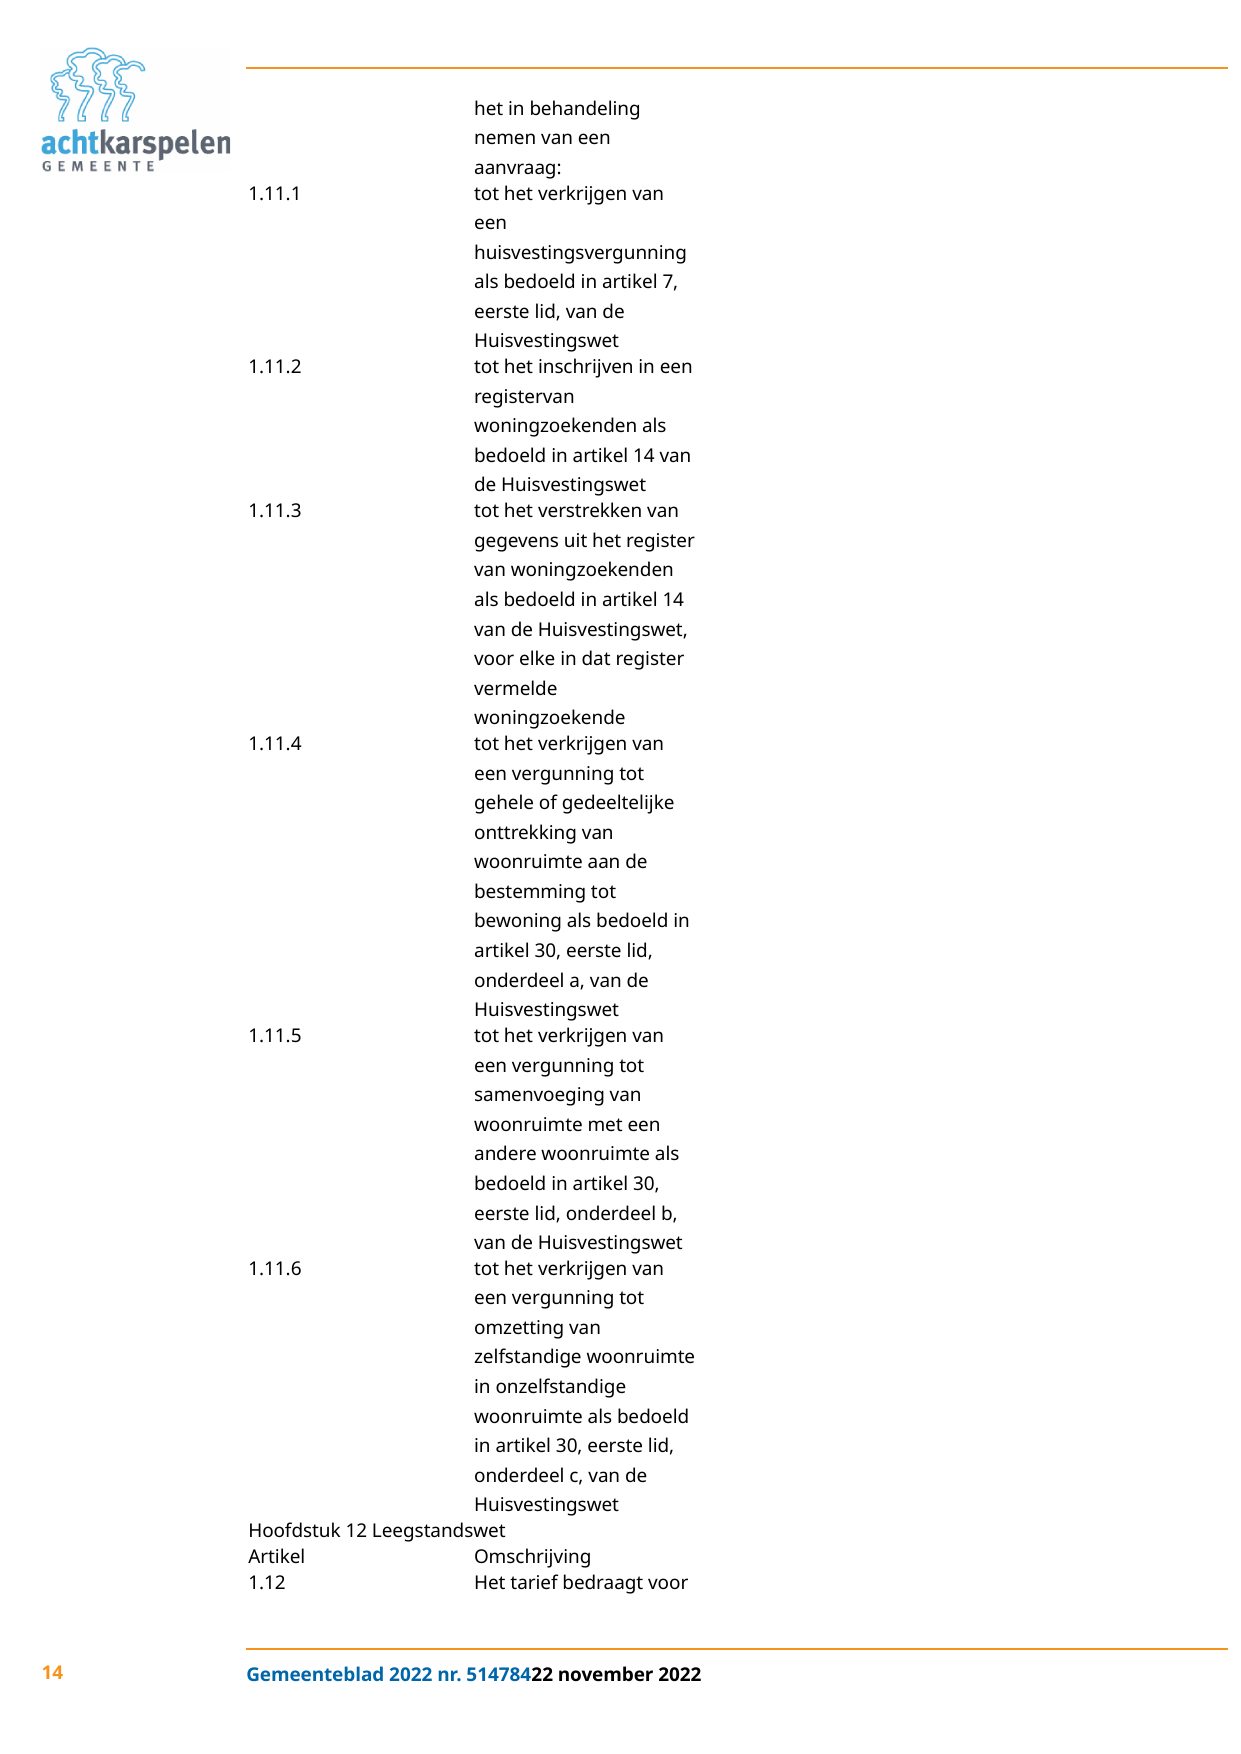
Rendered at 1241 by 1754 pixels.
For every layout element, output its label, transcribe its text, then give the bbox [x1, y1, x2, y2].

table_cell tot het inschrijven in een registervan woningzoekenden als bedoeld in artikel 14 van de Huisvestingswet [474, 353, 700, 497]
table_cell [926, 353, 1152, 497]
table_cell [700, 95, 926, 180]
table_cell tot het verkrijgen van een vergunning tot omzetting van zelfstandige woonruimte in onzelfstandige woonruimte als bedoeld in artikel 30, eerste lid, onderdeel c, van de Huisvestingswet [474, 1255, 700, 1517]
table_cell [700, 1022, 926, 1255]
table_cell [926, 1022, 1152, 1255]
table_cell tot het verkrijgen van een vergunning tot gehele of gedeeltelijke onttrekking van woonruimte aan de bestemming tot bewoning als bedoeld in artikel 30, eerste lid, onderdeel a, van de Huisvestingswet [474, 730, 700, 1022]
table_cell [700, 353, 926, 497]
picture [41, 47, 231, 172]
table_cell Hoofdstuk 12 Leegstandswet [248, 1518, 1152, 1543]
table_cell Omschrijving [474, 1543, 700, 1569]
table_cell 1.11.1 [248, 180, 474, 353]
table_cell 1.11.6 [248, 1255, 474, 1517]
table_cell [926, 498, 1152, 730]
table_cell 1.11.3 [248, 498, 474, 730]
table_cell 1.11.4 [248, 730, 474, 1022]
table_cell tot het verstrekken van gegevens uit het register van woningzoekenden als bedoeld in artikel 14 van de Huisvestingswet, voor elke in dat register vermelde woningzoekende [474, 498, 700, 730]
table_cell tot het verkrijgen van een vergunning tot samenvoeging van woonruimte met een andere woonruimte als bedoeld in artikel 30, eerste lid, onderdeel b, van de Huisvestingswet [474, 1022, 700, 1255]
table_cell 1.11.5 [248, 1022, 474, 1255]
table_cell [926, 730, 1152, 1022]
table_cell [926, 1255, 1152, 1517]
table_cell tot het verkrijgen van een huisvestingsvergunning als bedoeld in artikel 7, eerste lid, van de Huisvestingswet [474, 180, 700, 353]
table_cell [926, 95, 1152, 180]
table_cell [700, 1255, 926, 1517]
table_cell 1.12 [248, 1569, 474, 1594]
table_cell Het tarief bedraagt voor [474, 1569, 700, 1594]
table_cell [700, 1543, 926, 1569]
table_cell Artikel [248, 1543, 474, 1569]
table_cell 1.11.2 [248, 353, 474, 497]
table_cell [700, 1569, 926, 1594]
table_cell [248, 95, 474, 180]
table_cell [926, 180, 1152, 353]
table_cell [926, 1543, 1152, 1569]
table_cell [700, 180, 926, 353]
table_cell [926, 1569, 1152, 1594]
table_cell [700, 730, 926, 1022]
table_cell [700, 498, 926, 730]
table_cell het in behandeling nemen van een aanvraag: [474, 95, 700, 180]
